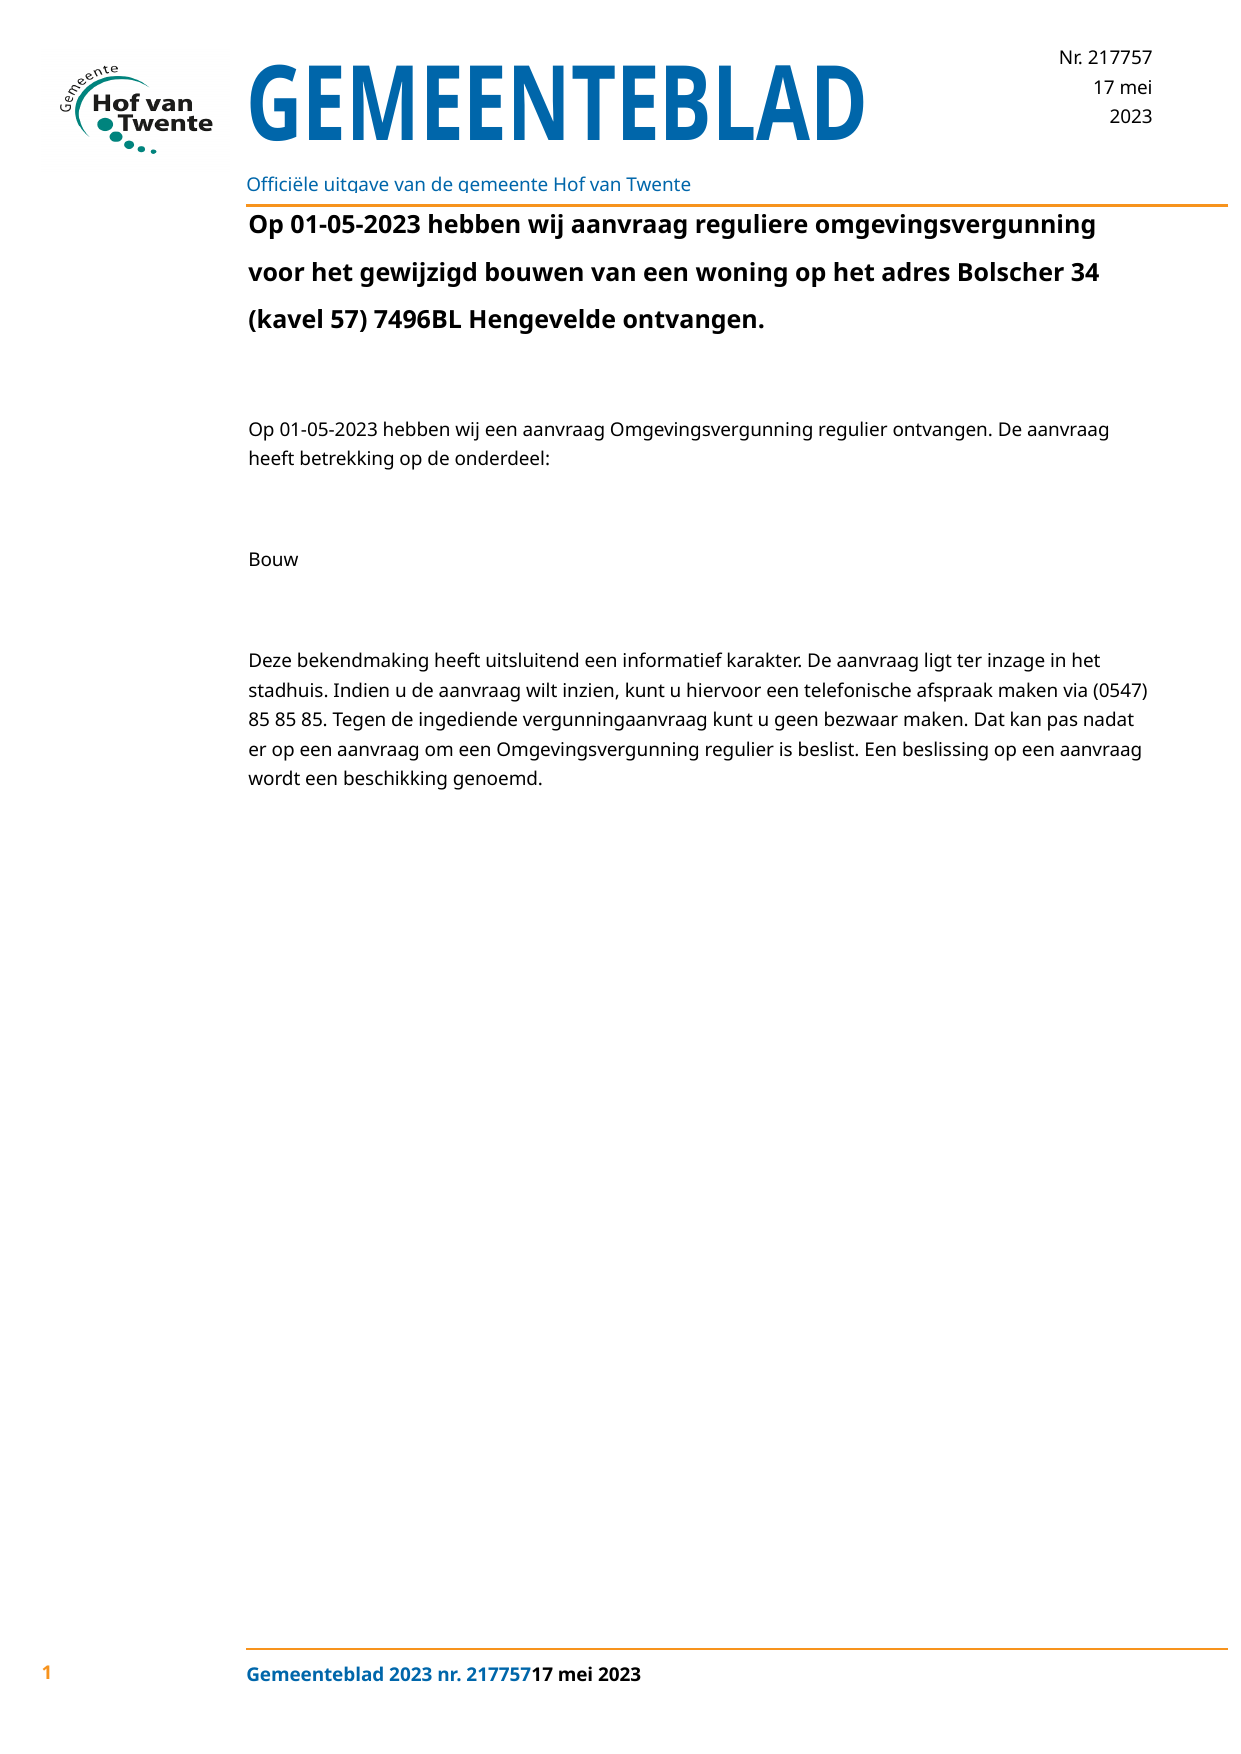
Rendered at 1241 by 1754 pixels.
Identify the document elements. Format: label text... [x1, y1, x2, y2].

text Op 01-05-2023 hebben wij een aanvraag Omgevingsvergunning regulier ontvangen. De aanvraag heeft betrekking op de onderdeel: [248, 416, 1152, 471]
text Deze bekendmaking heeft uitsluitend een informatief karakter. De aanvraag ligt ter inzage in het stadhuis. Indien u de aanvraag wilt inzien, kunt u hiervoor een telefonische afspraak maken via (0547) 85 85 85. Tegen de ingediende vergunningaanvraag kunt u geen bezwaar maken. Dat kan pas nadat er op een aanvraag om een Omgevingsvergunning regulier is beslist. Een beslissing op een aanvraag wordt een beschikking genoemd. [248, 647, 1152, 791]
text Bouw [248, 546, 1152, 572]
picture [41, 47, 231, 172]
text Op 01-05-2023 hebben wij aanvraag reguliere omgevingsvergunning voor het gewijzigd bouwen van een woning op het adres Bolscher 34 (kavel 57) 7496BL Hengevelde ontvangen. [248, 207, 1152, 336]
